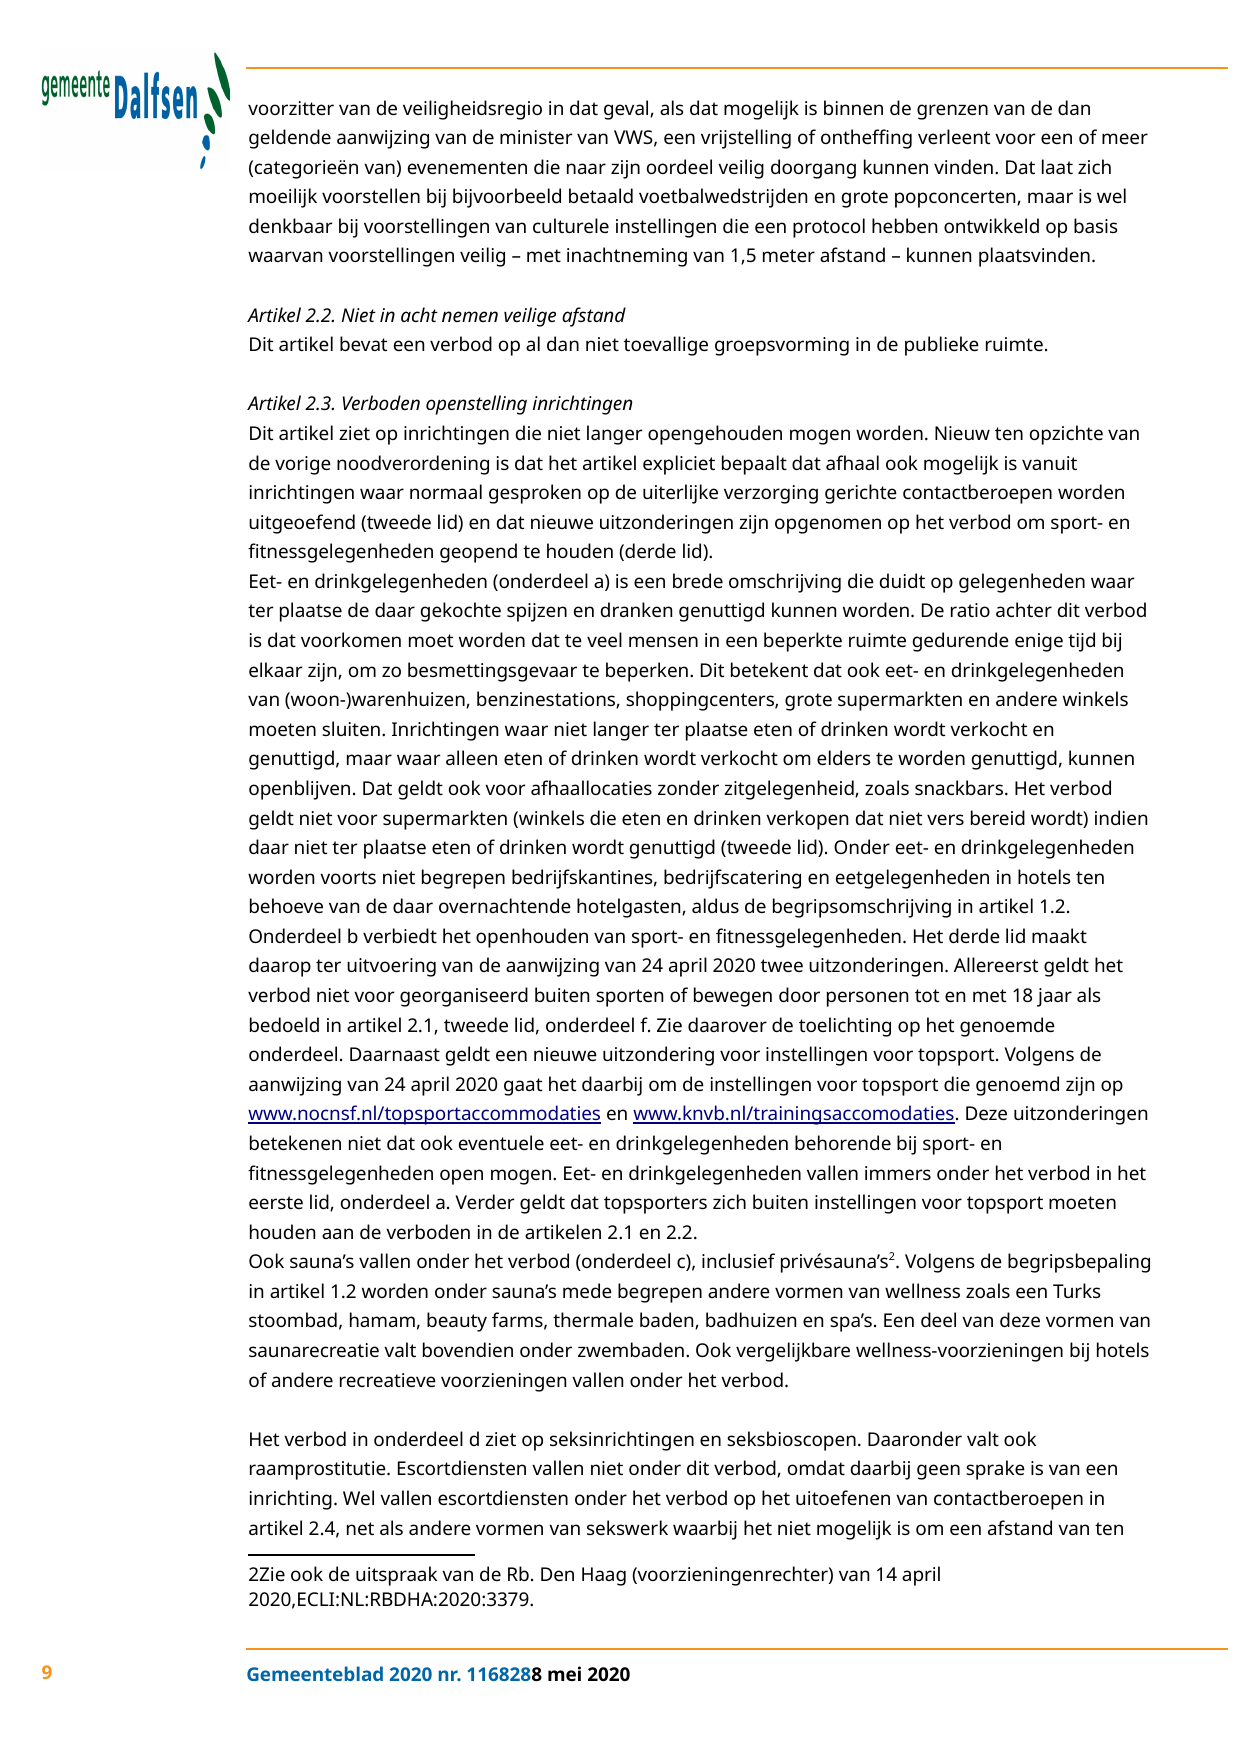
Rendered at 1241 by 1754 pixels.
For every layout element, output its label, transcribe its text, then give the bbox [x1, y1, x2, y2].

text Zie ook de uitspraak van de Rb. Den Haag (voorzieningenrechter) van 14 april 2020,ECLI:NL:RBDHA:2020:3379. [248, 1561, 1152, 1612]
picture [41, 47, 231, 172]
text Eet- en drinkgelegenheden (onderdeel a) is een brede omschrijving die duidt op gelegenheden waar ter plaatse de daar gekochte spijzen en dranken genuttigd kunnen worden. De ratio achter dit verbod is dat voorkomen moet worden dat te veel mensen in een beperkte ruimte gedurende enige tijd bij elkaar zijn, om zo besmettingsgevaar te beperken. Dit betekent dat ook eet- en drinkgelegenheden van (woon-)warenhuizen, benzinestations, shoppingcenters, grote supermarkten en andere winkels moeten sluiten. Inrichtingen waar niet langer ter plaatse eten of drinken wordt verkocht en genuttigd, maar waar alleen eten of drinken wordt verkocht om elders te worden genuttigd, kunnen openblijven. Dat geldt ook voor afhaallocaties zonder zitgelegenheid, zoals snackbars. Het verbod geldt niet voor supermarkten (winkels die eten en drinken verkopen dat niet vers bereid wordt) indien daar niet ter plaatse eten of drinken wordt genuttigd (tweede lid). Onder eet- en drinkgelegenheden worden voorts niet begrepen bedrijfskantines, bedrijfscatering en eetgelegenheden in hotels ten behoeve van de daar overnachtende hotelgasten, aldus de begripsomschrijving in artikel 1.2. [248, 568, 1152, 919]
text Artikel 2.3. Verboden openstelling inrichtingen [248, 391, 1152, 416]
text voorzitter van de veiligheidsregio in dat geval, als dat mogelijk is binnen de grenzen van de dan geldende aanwijzing van de minister van VWS, een vrijstelling of ontheffing verleent voor een of meer (categorieën van) evenementen die naar zijn oordeel veilig doorgang kunnen vinden. Dat laat zich moeilijk voorstellen bij bijvoorbeeld betaald voetbalwedstrijden en grote popconcerten, maar is wel denkbaar bij voorstellingen van culturele instellingen die een protocol hebben ontwikkeld op basis waarvan voorstellingen veilig – met inachtneming van 1,5 meter afstand – kunnen plaatsvinden. [248, 95, 1152, 268]
text Artikel 2.2. Niet in acht nemen veilige afstand [248, 302, 1152, 328]
text Ook sauna’s vallen onder het verbod (onderdeel c), inclusief privésauna’s. Volgens de begripsbepaling in artikel 1.2 worden onder sauna’s mede begrepen andere vormen van wellness zoals een Turks stoombad, hamam, beauty farms, thermale baden, badhuizen en spa’s. Een deel van deze vormen van saunarecreatie valt bovendien onder zwembaden. Ook vergelijkbare wellness-voorzieningen bij hotels of andere recreatieve voorzieningen vallen onder het verbod. [248, 1248, 1152, 1393]
text Dit artikel bevat een verbod op al dan niet toevallige groepsvorming in de publieke ruimte. [248, 331, 1152, 357]
text Dit artikel ziet op inrichtingen die niet langer opengehouden mogen worden. Nieuw ten opzichte van de vorige noodverordening is dat het artikel expliciet bepaalt dat afhaal ook mogelijk is vanuit inrichtingen waar normaal gesproken op de uiterlijke verzorging gerichte contactberoepen worden uitgeoefend (tweede lid) en dat nieuwe uitzonderingen zijn opgenomen op het verbod om sport- en fitnessgelegenheden geopend te houden (derde lid). [248, 420, 1152, 564]
text Het verbod in onderdeel d ziet op seksinrichtingen en seksbioscopen. Daaronder valt ook raamprostitutie. Escortdiensten vallen niet onder dit verbod, omdat daarbij geen sprake is van een inrichting. Wel vallen escortdiensten onder het verbod op het uitoefenen van contactberoepen in artikel 2.4, net als andere vormen van sekswerk waarbij het niet mogelijk is om een afstand van ten [248, 1426, 1152, 1541]
text Onderdeel b verbiedt het openhouden van sport- en fitnessgelegenheden. Het derde lid maakt daarop ter uitvoering van de aanwijzing van 24 april 2020 twee uitzonderingen. Allereerst geldt het verbod niet voor georganiseerd buiten sporten of bewegen door personen tot en met 18 jaar als bedoeld in artikel 2.1, tweede lid, onderdeel f. Zie daarover de toelichting op het genoemde onderdeel. Daarnaast geldt een nieuwe uitzondering voor instellingen voor topsport. Volgens de aanwijzing van 24 april 2020 gaat het daarbij om de instellingen voor topsport die genoemd zijn op www.nocnsf.nl/topsportaccommodaties en www.knvb.nl/trainingsaccomodaties. Deze uitzonderingen betekenen niet dat ook eventuele eet- en drinkgelegenheden behorende bij sport- en fitnessgelegenheden open mogen. Eet- en drinkgelegenheden vallen immers onder het verbod in het eerste lid, onderdeel a. Verder geldt dat topsporters zich buiten instellingen voor topsport moeten houden aan de verboden in de artikelen 2.1 en 2.2. [248, 923, 1152, 1245]
